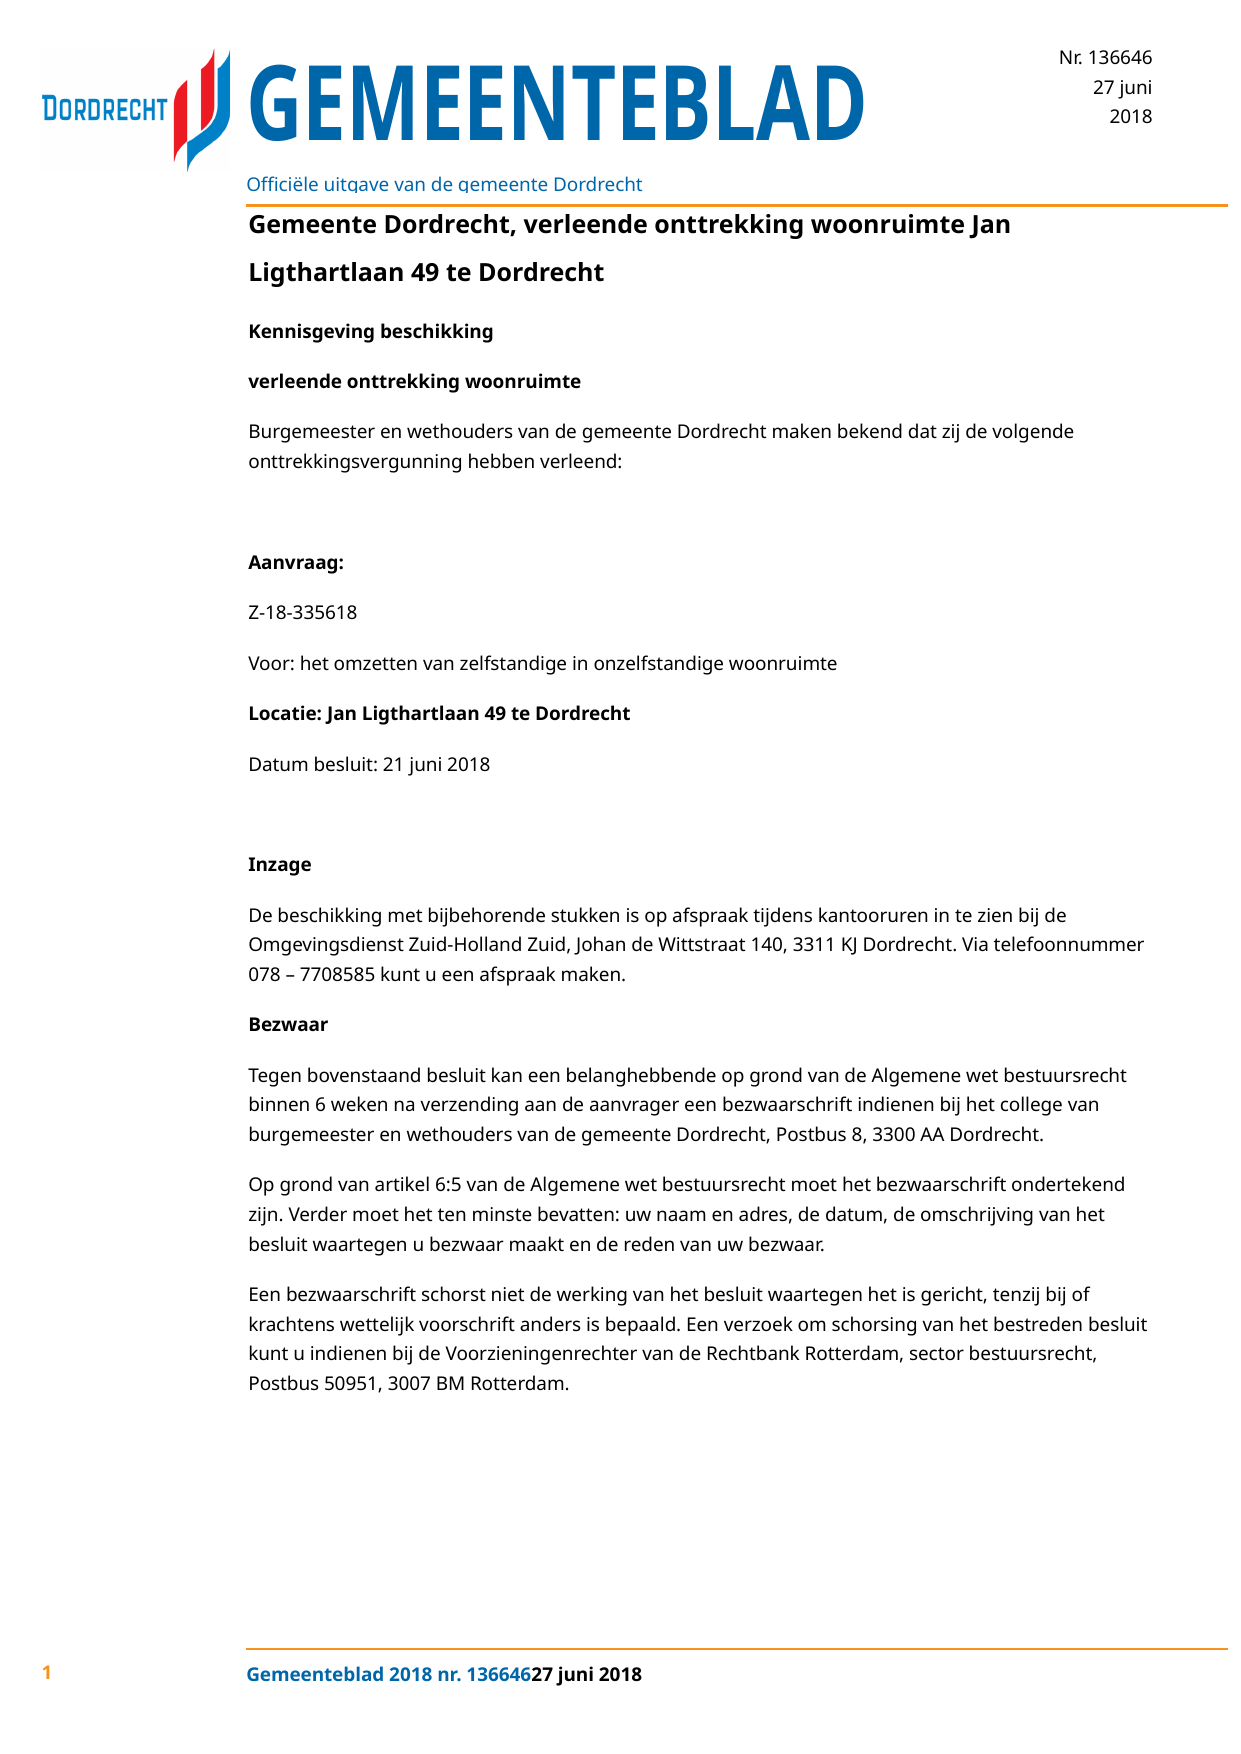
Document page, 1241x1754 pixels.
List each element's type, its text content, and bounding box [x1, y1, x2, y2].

text Een bezwaarschrift schorst niet de werking van het besluit waartegen het is gericht, tenzij bij of krachtens wettelijk voorschrift anders is bepaald. Een verzoek om schorsing van het bestreden besluit kunt u indienen bij de Voorzieningenrechter van de Rechtbank Rotterdam, sector bestuursrecht, Postbus 50951, 3007 BM Rotterdam. [248, 1281, 1152, 1396]
text Inzage [248, 852, 1152, 877]
text Locatie: Jan Ligthartlaan 49 te Dordrecht [248, 700, 1152, 726]
text Voor: het omzetten van zelfstandige in onzelfstandige woonruimte [248, 650, 1152, 676]
text Tegen bovenstaand besluit kan een belanghebbende op grond van de Algemene wet bestuursrecht binnen 6 weken na verzending aan de aanvrager een bezwaarschrift indienen bij het college van burgemeester en wethouders van de gemeente Dordrecht, Postbus 8, 3300 AA Dordrecht. [248, 1062, 1152, 1147]
text Bezwaar [248, 1012, 1152, 1037]
text Kennisgeving beschikking [248, 318, 1152, 344]
picture [41, 47, 231, 172]
text Op grond van artikel 6:5 van de Algemene wet bestuursrecht moet het bezwaarschrift ondertekend zijn. Verder moet het ten minste bevatten: uw naam en adres, de datum, de omschrijving van het besluit waartegen u bezwaar maakt en de reden van uw bezwaar. [248, 1172, 1152, 1257]
text De beschikking met bijbehorende stukken is op afspraak tijdens kantooruren in te zien bij de Omgevingsdienst Zuid-Holland Zuid, Johan de Wittstraat 140, 3311 KJ Dordrecht. Via telefoonnummer 078 – 7708585 kunt u een afspraak maken. [248, 902, 1152, 987]
text Z-18-335618 [248, 599, 1152, 625]
text Aanvraag: [248, 549, 1152, 575]
text Datum besluit: 21 juni 2018 [248, 751, 1152, 777]
text Burgemeester en wethouders van de gemeente Dordrecht maken bekend dat zij de volgende onttrekkingsvergunning hebben verleend: [248, 419, 1152, 474]
text verleende onttrekking woonruimte [248, 368, 1152, 394]
text Gemeente Dordrecht, verleende onttrekking woonruimte Jan Ligthartlaan 49 te Dordrecht [248, 207, 1152, 288]
